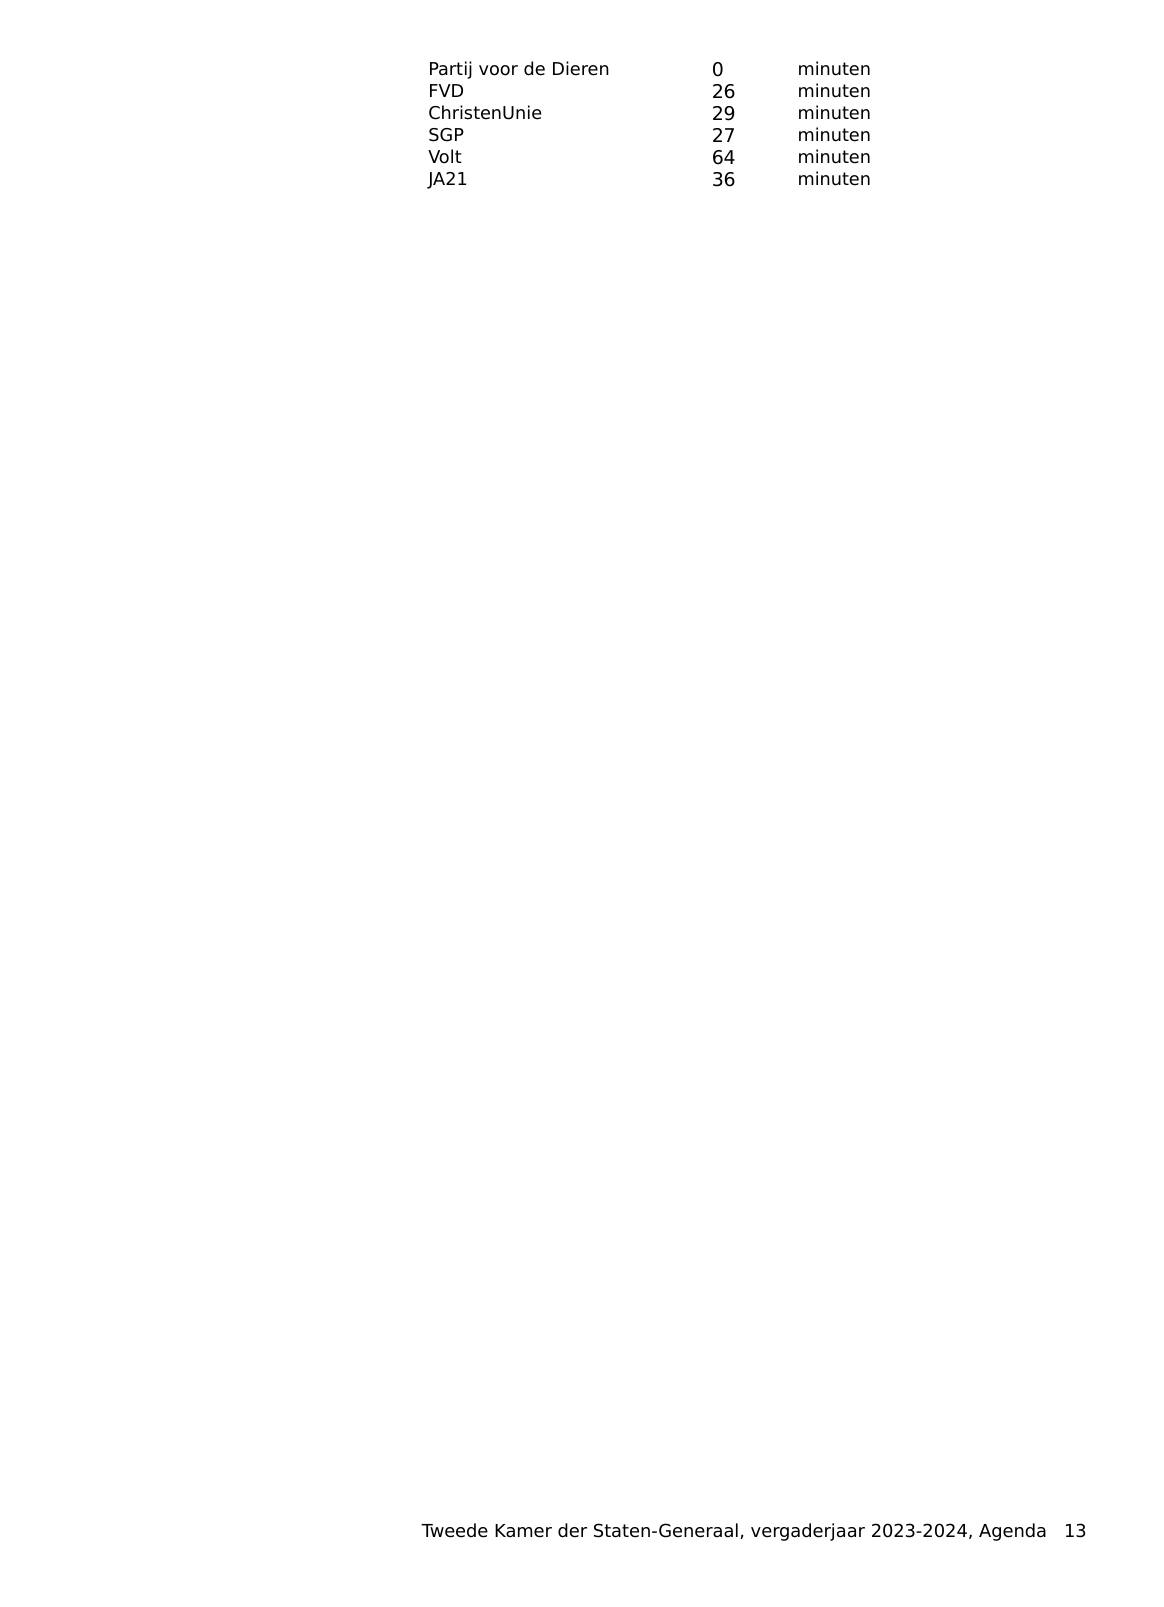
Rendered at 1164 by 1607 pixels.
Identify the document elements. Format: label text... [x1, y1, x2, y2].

table_cell Partij voor de Dieren [422, 59, 706, 81]
table_cell [77, 81, 404, 103]
table_cell Volt [422, 147, 706, 169]
table_cell JA21 [422, 169, 706, 191]
table_cell [77, 103, 404, 125]
table_cell 0 [706, 59, 791, 81]
table_cell 27 [706, 125, 791, 147]
table_cell minuten [791, 169, 1087, 191]
table_cell [77, 125, 404, 147]
table_cell [77, 59, 404, 81]
table_cell minuten [791, 81, 1087, 103]
table_cell minuten [791, 125, 1087, 147]
table_cell [405, 103, 422, 125]
table_cell SGP [422, 125, 706, 147]
table_cell [405, 169, 422, 191]
table_cell FVD [422, 81, 706, 103]
table_cell minuten [791, 147, 1087, 169]
table_cell 29 [706, 103, 791, 125]
table_cell ChristenUnie [422, 103, 706, 125]
table_cell minuten [791, 103, 1087, 125]
table_cell [405, 59, 422, 81]
table_cell 26 [706, 81, 791, 103]
table_cell [405, 147, 422, 169]
table_cell 36 [706, 169, 791, 191]
table_cell [77, 147, 404, 169]
table_cell [405, 125, 422, 147]
table_cell [77, 169, 404, 191]
table_cell minuten [791, 59, 1087, 81]
table_cell [405, 81, 422, 103]
table_cell 64 [706, 147, 791, 169]
